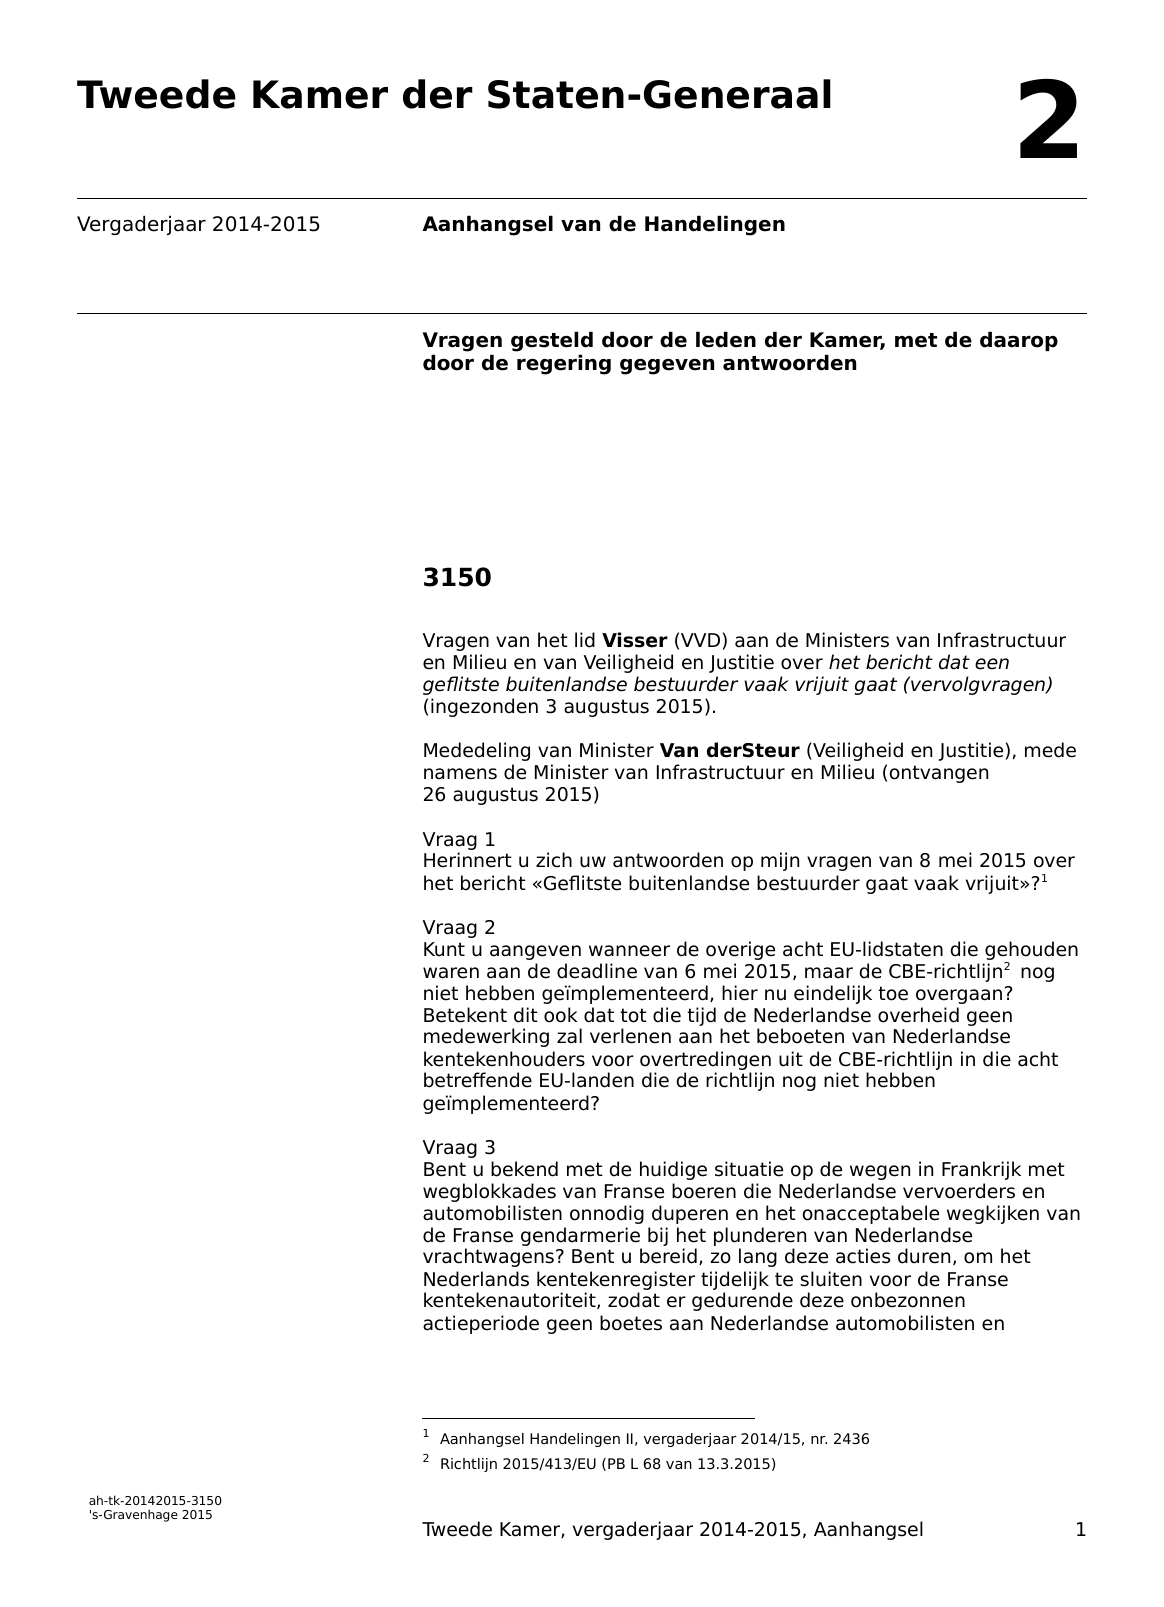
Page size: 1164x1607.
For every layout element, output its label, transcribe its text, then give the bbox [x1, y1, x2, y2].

text Vraag 1 [422, 828, 1087, 850]
table_cell Aanhangsel van de Handelingen [422, 199, 1087, 313]
text Vragen van het lid Visser (VVD) aan de Ministers van Infrastructuur en Milieu en van Veiligheid en Justitie over het bericht dat een geflitste buitenlandse bestuurder vaak vrijuit gaat (vervolgvragen) (ingezonden 3 augustus 2015). [422, 630, 1087, 718]
text Bent u bekend met de huidige situatie op de wegen in Frankrijk met wegblokkades van Franse boeren die Nederlandse vervoerders en automobilisten onnodig duperen en het onacceptabele wegkijken van de Franse gendarmerie bij het plunderen van Nederlandse vrachtwagens? Bent u bereid, zo lang deze acties duren, om het Nederlands kentekenregister tijdelijk te sluiten voor de Franse kentekenautoriteit, zodat er gedurende deze onbezonnen actieperiode geen boetes aan Nederlandse automobilisten en [422, 1158, 1087, 1334]
text Aanhangsel Handelingen II, vergaderjaar 2014/15, nr. 2436 [422, 1427, 1087, 1449]
table_header 2 [886, 59, 1087, 198]
table_cell Vragen gesteld door de leden der Kamer, met de daarop door de regering gegeven antwoorden [422, 314, 1087, 375]
table_header Tweede Kamer der Staten-Generaal [77, 59, 886, 198]
text Richtlijn 2015/413/EU (PB L 68 van 13.3.2015) [422, 1452, 1087, 1474]
text ah-tk-20142015-3150 [88, 1494, 323, 1508]
text Vraag 2 [422, 917, 1087, 938]
table_cell [77, 314, 422, 375]
text 's-Gravenhage 2015 [88, 1508, 323, 1522]
text Herinnert u zich uw antwoorden op mijn vragen van 8 mei 2015 over het bericht «Geflitste buitenlandse bestuurder gaat vaak vrijuit»? [422, 850, 1087, 894]
text Mededeling van Minister Van derSteur (Veiligheid en Justitie), mede namens de Minister van Infrastructuur en Milieu (ontvangen 26 augustus 2015) [422, 740, 1087, 806]
text 3150 [422, 563, 1087, 592]
text Kunt u aangeven wanneer de overige acht EU-lidstaten die gehouden waren aan de deadline van 6 mei 2015, maar de CBE-richtlijn nog niet hebben geïmplementeerd, hier nu eindelijk toe overgaan? Betekent dit ook dat tot die tijd de Nederlandse overheid geen medewerking zal verlenen aan het beboeten van Nederlandse kentekenhouders voor overtredingen uit de CBE-richtlijn in die acht betreffende EU-landen die de richtlijn nog niet hebben geïmplementeerd? [422, 938, 1087, 1114]
table_cell Vergaderjaar 2014-2015 [77, 199, 422, 313]
text Vraag 3 [422, 1137, 1087, 1158]
